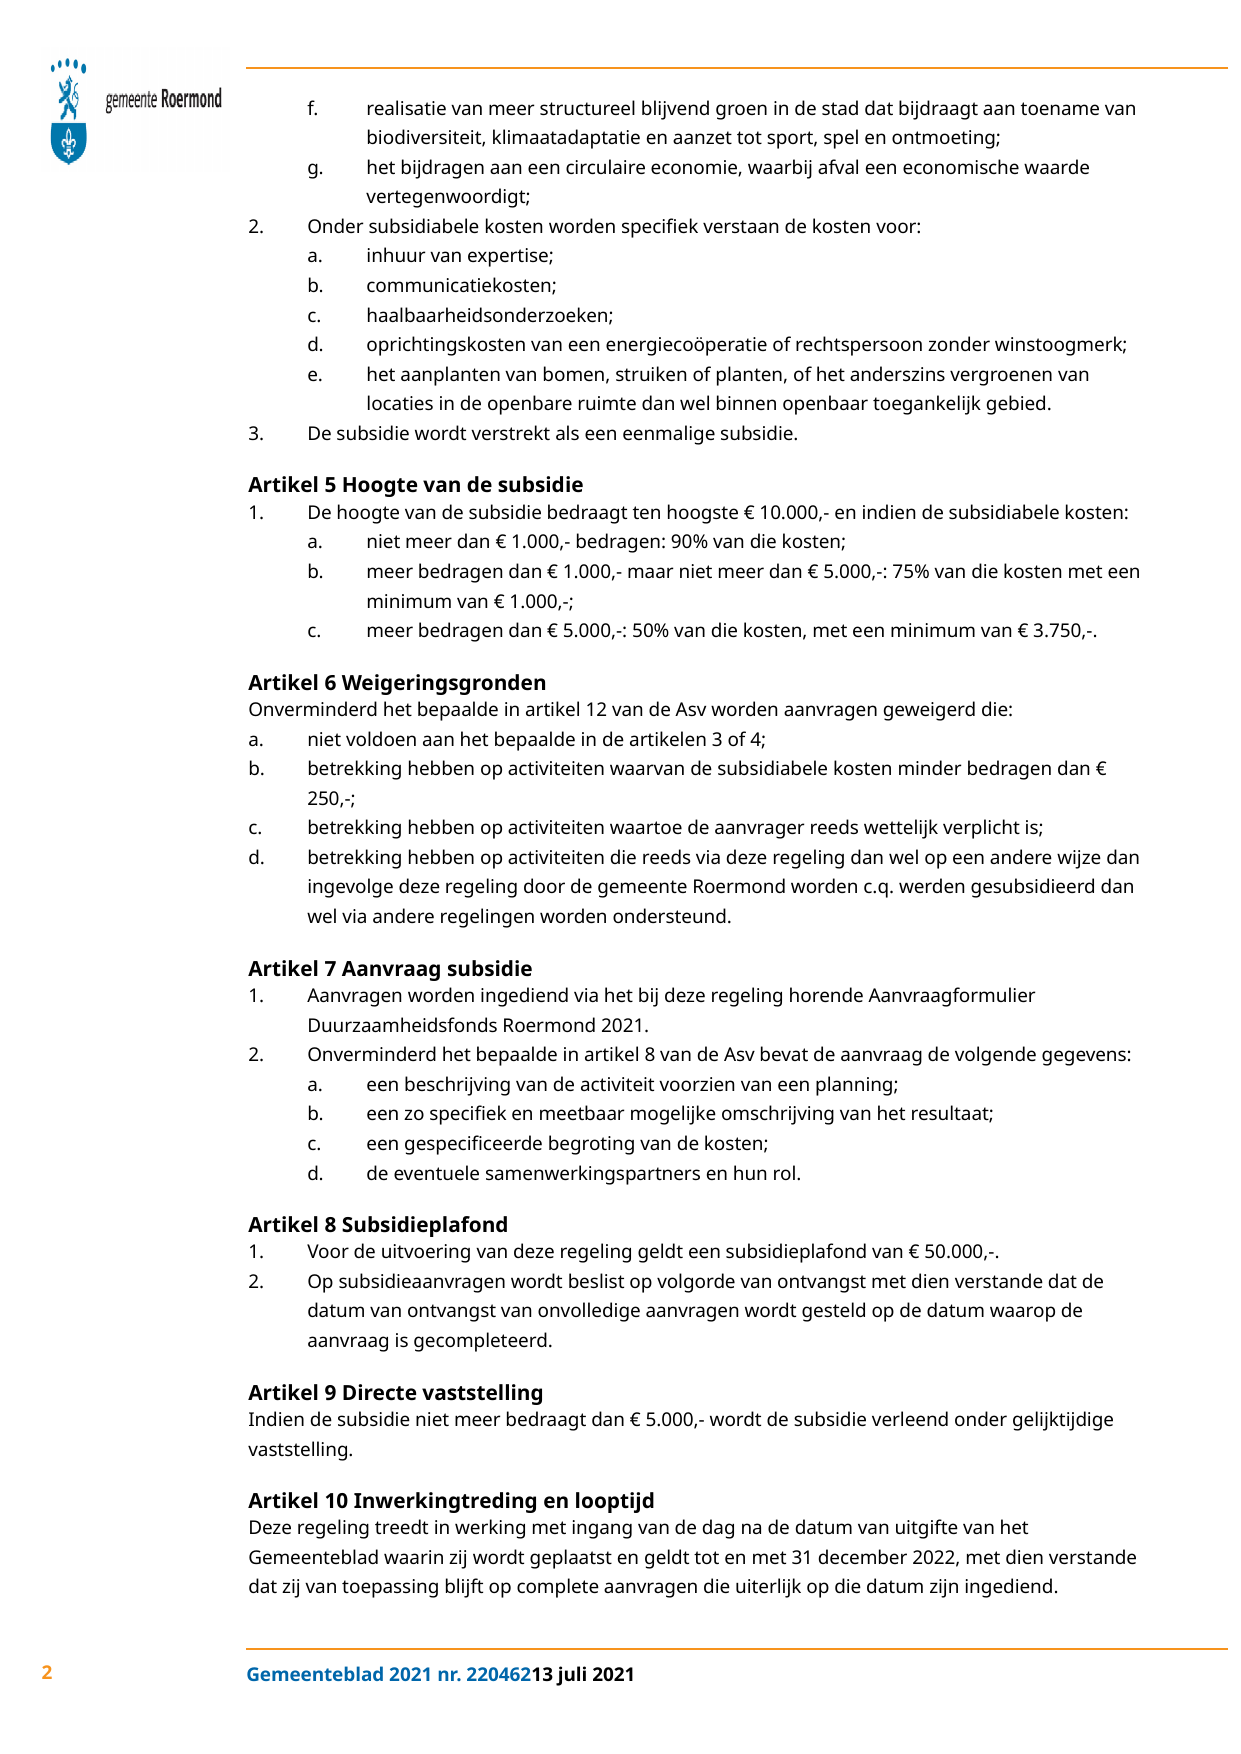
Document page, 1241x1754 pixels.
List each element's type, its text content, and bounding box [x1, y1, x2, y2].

text Artikel 10 Inwerkingtreding en looptijd [248, 1486, 1152, 1514]
picture [41, 47, 231, 172]
list oprichtingskosten van een energiecoöperatie of rechtspersoon zonder winstoogmerk; [307, 331, 1152, 357]
text Indien de subsidie niet meer bedraagt dan € 5.000,- wordt de subsidie verleend onder gelijktijdige vaststelling. [248, 1406, 1152, 1461]
list Voor de uitvoering van deze regeling geldt een subsidieplafond van € 50.000,-. [248, 1238, 1152, 1264]
list een gespecificeerde begroting van de kosten; [307, 1130, 1152, 1156]
text Artikel 6 Weigeringsgronden [248, 668, 1152, 696]
text Artikel 5 Hoogte van de subsidie [248, 471, 1152, 499]
list meer bedragen dan € 1.000,- maar niet meer dan € 5.000,-: 75% van die kosten met een minimum van € 1.000,-; [307, 558, 1152, 613]
list haalbaarheidsonderzoeken; [307, 302, 1152, 328]
list betrekking hebben op activiteiten waartoe de aanvrager reeds wettelijk verplicht is; [248, 814, 1152, 840]
text Artikel 9 Directe vaststelling [248, 1378, 1152, 1406]
list Aanvragen worden ingediend via het bij deze regeling horende Aanvraagformulier Duurzaamheidsfonds Roermond 2021. [248, 982, 1152, 1037]
list een zo specifiek en meetbaar mogelijke omschrijving van het resultaat; [307, 1101, 1152, 1126]
text Deze regeling treedt in werking met ingang van de dag na de datum van uitgifte van het Gemeenteblad waarin zij wordt geplaatst en geldt tot en met 31 december 2022, met dien verstande dat zij van toepassing blijft op complete aanvragen die uiterlijk op die datum zijn ingediend. [248, 1514, 1152, 1599]
list niet voldoen aan het bepaalde in de artikelen 3 of 4; [248, 726, 1152, 752]
list inhuur van expertise; [307, 243, 1152, 268]
text Artikel 8 Subsidieplafond [248, 1210, 1152, 1238]
list meer bedragen dan € 5.000,-: 50% van die kosten, met een minimum van € 3.750,-. [307, 617, 1152, 643]
list realisatie van meer structureel blijvend groen in de stad dat bijdraagt aan toename van biodiversiteit, klimaatadaptatie en aanzet tot sport, spel en ontmoeting; [307, 95, 1152, 150]
list betrekking hebben op activiteiten die reeds via deze regeling dan wel op een andere wijze dan ingevolge deze regeling door de gemeente Roermond worden c.q. werden gesubsidieerd dan wel via andere regelingen worden ondersteund. [248, 844, 1152, 929]
list niet meer dan € 1.000,- bedragen: 90% van die kosten; [307, 529, 1152, 554]
list een beschrijving van de activiteit voorzien van een planning; [307, 1071, 1152, 1097]
list het bijdragen aan een circulaire economie, waarbij afval een economische waarde vertegenwoordigt; [307, 154, 1152, 209]
list Onverminderd het bepaalde in artikel 8 van de Asv bevat de aanvraag de volgende gegevens: [248, 1041, 1152, 1067]
list Op subsidieaanvragen wordt beslist op volgorde van ontvangst met dien verstande dat de datum van ontvangst van onvolledige aanvragen wordt gesteld op de datum waarop de aanvraag is gecompleteerd. [248, 1268, 1152, 1353]
list het aanplanten van bomen, struiken of planten, of het anderszins vergroenen van locaties in de openbare ruimte dan wel binnen openbaar toegankelijk gebied. [307, 361, 1152, 416]
list De subsidie wordt verstrekt als een eenmalige subsidie. [248, 420, 1152, 446]
text Artikel 7 Aanvraag subsidie [248, 954, 1152, 982]
list betrekking hebben op activiteiten waarvan de subsidiabele kosten minder bedragen dan € 250,-; [248, 755, 1152, 811]
list communicatiekosten; [307, 272, 1152, 298]
list Onder subsidiabele kosten worden specifiek verstaan de kosten voor: [248, 213, 1152, 239]
list de eventuele samenwerkingspartners en hun rol. [307, 1160, 1152, 1185]
text Onverminderd het bepaalde in artikel 12 van de Asv worden aanvragen geweigerd die: [248, 696, 1152, 722]
list De hoogte van de subsidie bedraagt ten hoogste € 10.000,- en indien de subsidiabele kosten: [248, 499, 1152, 525]
